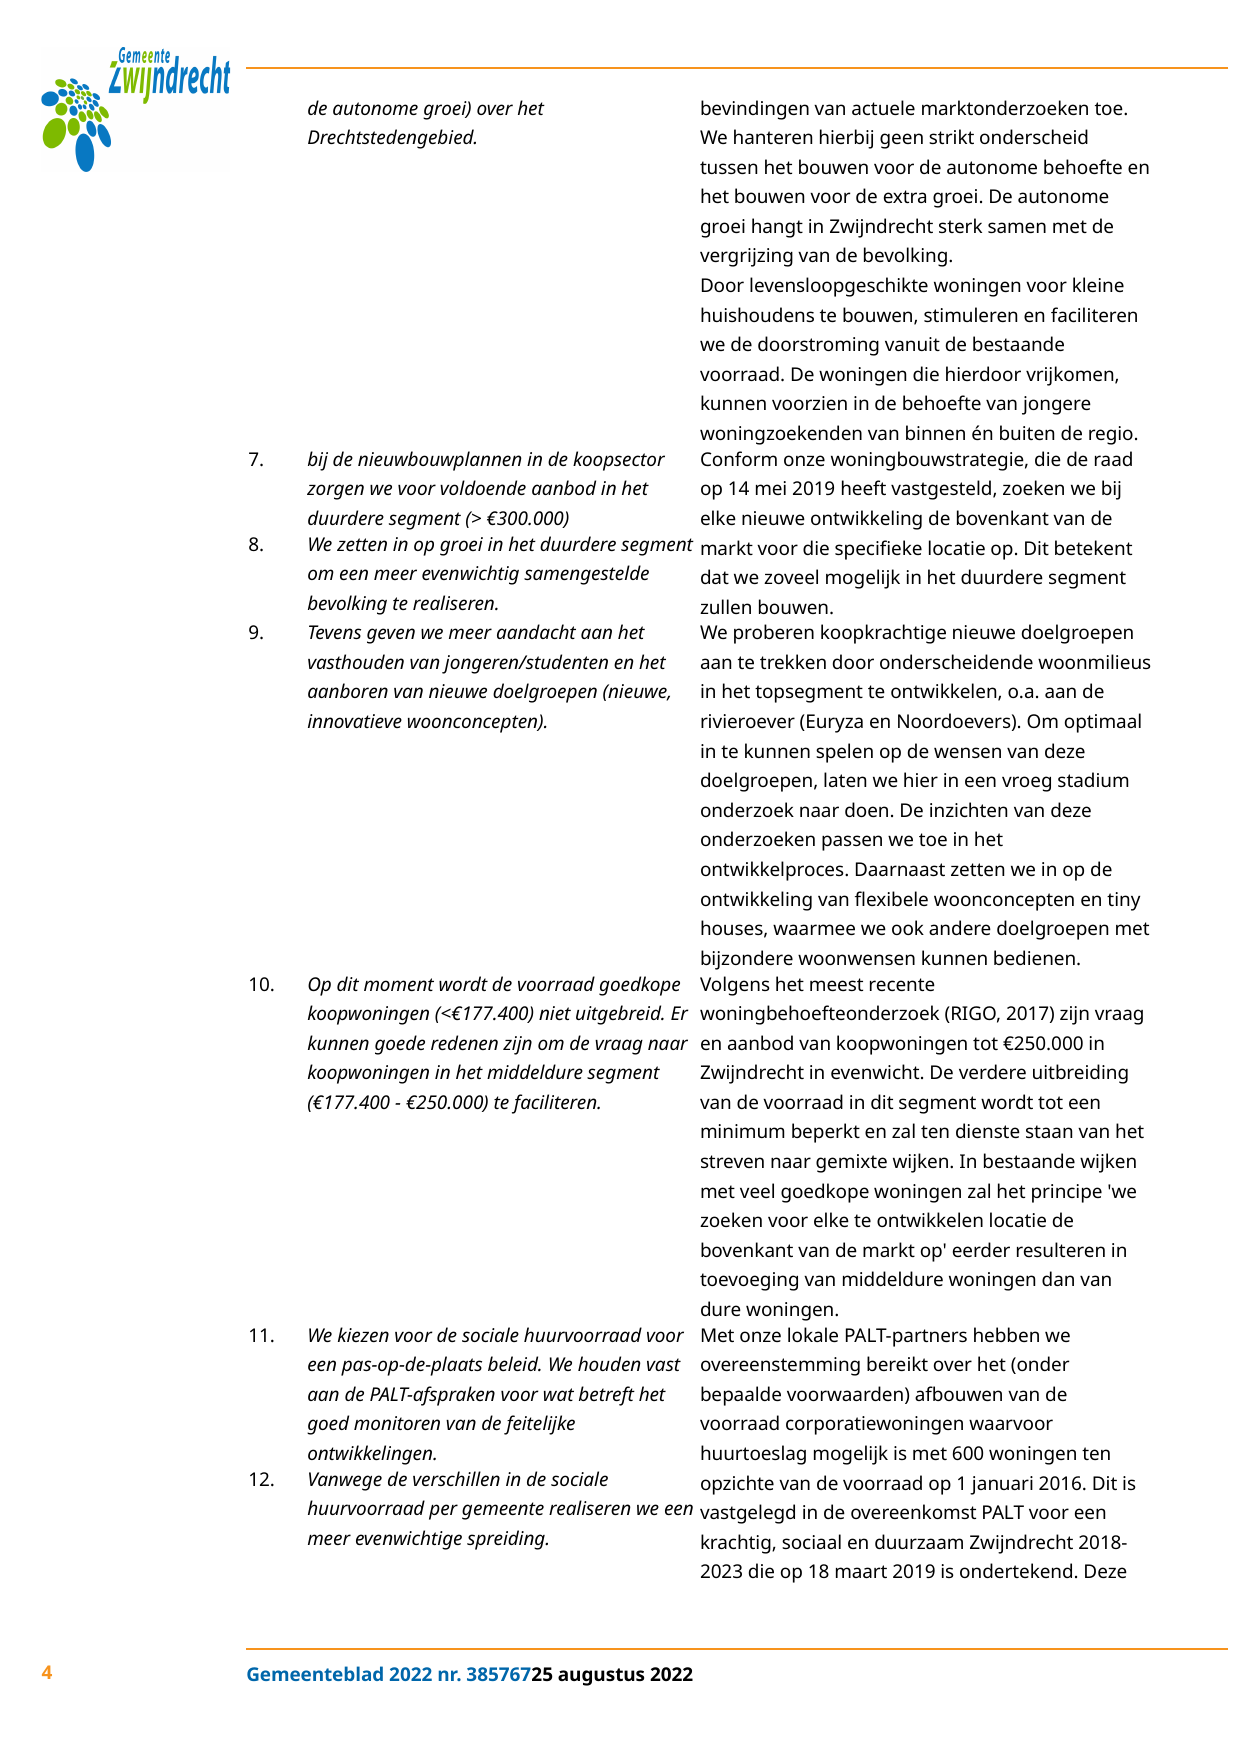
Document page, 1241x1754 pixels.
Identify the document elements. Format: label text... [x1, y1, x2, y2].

table_cell bevindingen van actuele marktonderzoeken toe. We hanteren hierbij geen strikt onderscheid tussen het bouwen voor de autonome behoefte en het bouwen voor de extra groei. De autonome groei hangt in Zwijndrecht sterk samen met de vergrijzing van de bevolking. Door levensloopgeschikte woningen voor kleine huishoudens te bouwen, stimuleren en faciliteren we de doorstroming vanuit de bestaande voorraad. De woningen die hierdoor vrijkomen, kunnen voorzien in de behoefte van jongere woningzoekenden van binnen én buiten de regio. [700, 95, 1152, 446]
table_cell Op dit moment wordt de voorraad goedkope koopwoningen (<€177.400) niet uitgebreid. Er kunnen goede redenen zijn om de vraag naar koopwoningen in het middeldure segment (€177.400 - €250.000) te faciliteren. [248, 971, 700, 1322]
table_cell Tevens geven we meer aandacht aan het vasthouden van jongeren/studenten en het aanboren van nieuwe doelgroepen (nieuwe, innovatieve woonconcepten). [248, 620, 700, 971]
table_cell Vanwege de verschillen in de sociale huurvoorraad per gemeente realiseren we een meer evenwichtige spreiding. [248, 1466, 700, 1584]
table_cell We proberen koopkrachtige nieuwe doelgroepen aan te trekken door onderscheidende woonmilieus in het topsegment te ontwikkelen, o.a. aan de rivieroever (Euryza en Noordoevers). Om optimaal in te kunnen spelen op de wensen van deze doelgroepen, laten we hier in een vroeg stadium onderzoek naar doen. De inzichten van deze onderzoeken passen we toe in het ontwikkelproces. Daarnaast zetten we in op de ontwikkeling van flexibele woonconcepten en tiny houses, waarmee we ook andere doelgroepen met bijzondere woonwensen kunnen bedienen. [700, 620, 1152, 971]
table_cell Conform onze woningbouwstrategie, die de raad op 14 mei 2019 heeft vastgesteld, zoeken we bij elke nieuwe ontwikkeling de bovenkant van de markt voor die specifieke locatie op. Dit betekent dat we zoveel mogelijk in het duurdere segment zullen bouwen. [700, 446, 1152, 619]
table_cell Met onze lokale PALT-partners hebben we overeenstemming bereikt over het (onder bepaalde voorwaarden) afbouwen van de voorraad corporatiewoningen waarvoor huurtoeslag mogelijk is met 600 woningen ten opzichte van de voorraad op 1 januari 2016. Dit is vastgelegd in de overeenkomst PALT voor een krachtig, sociaal en duurzaam Zwijndrecht 2018-2023 die op 18 maart 2019 is ondertekend. Deze [700, 1322, 1152, 1584]
table_cell We zetten in op groei in het duurdere segment om een meer evenwichtig samengestelde bevolking te realiseren. [248, 531, 700, 619]
picture [41, 47, 231, 172]
table_cell de autonome groei) over het Drechtstedengebied. [248, 95, 700, 446]
table_cell We kiezen voor de sociale huurvoorraad voor een pas-op-de-plaats beleid. We houden vast aan de PALT-afspraken voor wat betreft het goed monitoren van de feitelijke ontwikkelingen. [248, 1322, 700, 1466]
table_cell bij de nieuwbouwplannen in de koopsector zorgen we voor voldoende aanbod in het duurdere segment (> €300.000) [248, 446, 700, 531]
table_cell Volgens het meest recente woningbehoefteonderzoek (RIGO, 2017) zijn vraag en aanbod van koopwoningen tot €250.000 in Zwijndrecht in evenwicht. De verdere uitbreiding van de voorraad in dit segment wordt tot een minimum beperkt en zal ten dienste staan van het streven naar gemixte wijken. In bestaande wijken met veel goedkope woningen zal het principe 'we zoeken voor elke te ontwikkelen locatie de bovenkant van de markt op' eerder resulteren in toevoeging van middeldure woningen dan van dure woningen. [700, 971, 1152, 1322]
